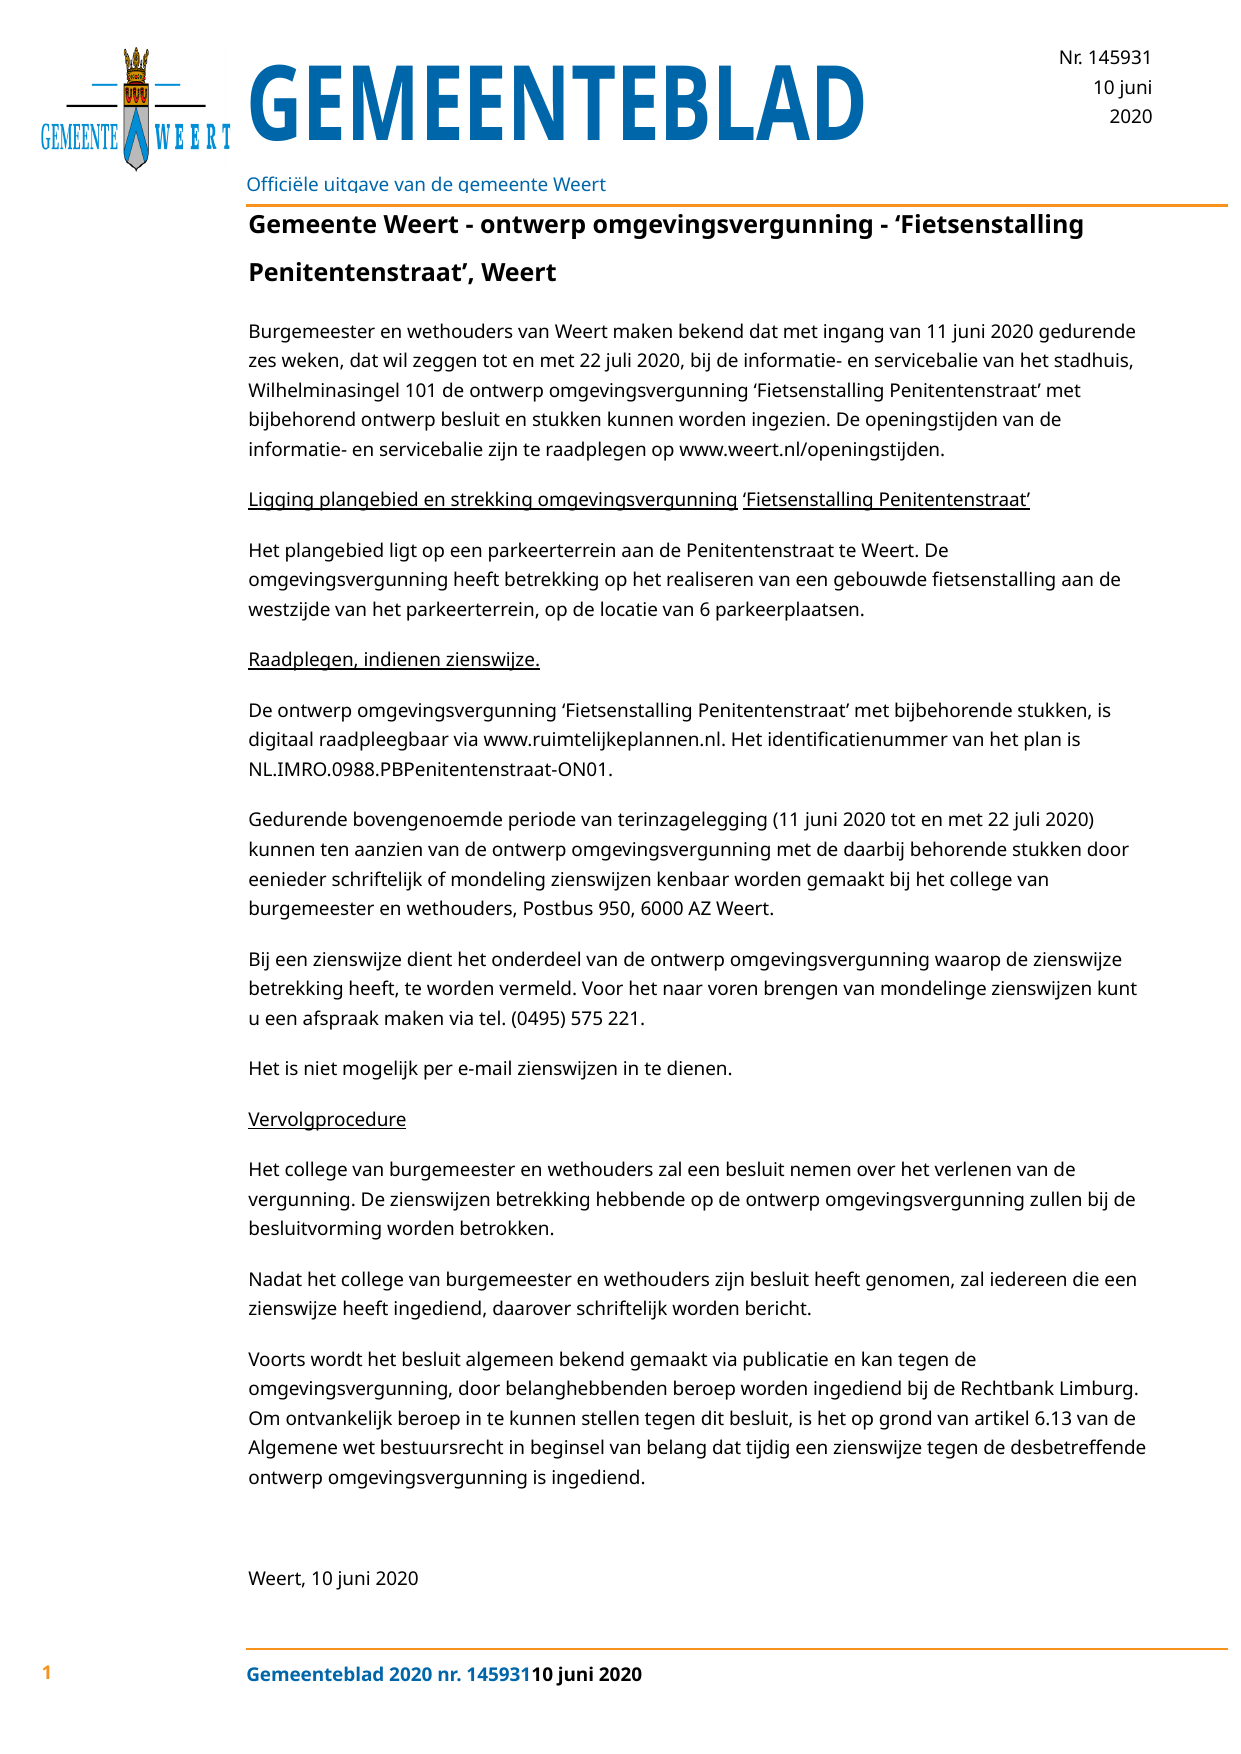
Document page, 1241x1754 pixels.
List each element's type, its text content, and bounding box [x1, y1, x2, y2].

text Het college van burgemeester en wethouders zal een besluit nemen over het verlenen van de vergunning. De zienswijzen betrekking hebbende op de ontwerp omgevingsvergunning zullen bij de besluitvorming worden betrokken. [248, 1156, 1152, 1241]
text Raadplegen, indienen zienswijze. [248, 647, 1152, 672]
text Burgemeester en wethouders van Weert maken bekend dat met ingang van 11 juni 2020 gedurende zes weken, dat wil zeggen tot en met 22 juli 2020, bij de informatie- en servicebalie van het stadhuis, Wilhelminasingel 101 de ontwerp omgevingsvergunning ‘Fietsenstalling Penitentenstraat’ met bijbehorend ontwerp besluit en stukken kunnen worden ingezien. De openingstijden van de informatie- en servicebalie zijn te raadplegen op www.weert.nl/openingstijden. [248, 318, 1152, 462]
text Ligging plangebied en strekking omgevingsvergunning ‘Fietsenstalling Penitentenstraat’ [248, 487, 1152, 512]
text Het is niet mogelijk per e-mail zienswijzen in te dienen. [248, 1055, 1152, 1081]
text Bij een zienswijze dient het onderdeel van de ontwerp omgevingsvergunning waarop de zienswijze betrekking heeft, te worden vermeld. Voor het naar voren brengen van mondelinge zienswijzen kunt u een afspraak maken via tel. (0495) 575 221. [248, 946, 1152, 1031]
text Weert, 10 juni 2020 [248, 1565, 1152, 1591]
picture [41, 47, 231, 172]
text Nadat het college van burgemeester en wethouders zijn besluit heeft genomen, zal iedereen die een zienswijze heeft ingediend, daarover schriftelijk worden bericht. [248, 1266, 1152, 1321]
text De ontwerp omgevingsvergunning ‘Fietsenstalling Penitentenstraat’ met bijbehorende stukken, is digitaal raadpleegbaar via www.ruimtelijkeplannen.nl. Het identificatienummer van het plan is NL.IMRO.0988.PBPenitentenstraat-ON01. [248, 697, 1152, 782]
text Voorts wordt het besluit algemeen bekend gemaakt via publicatie en kan tegen de omgevingsvergunning, door belanghebbenden beroep worden ingediend bij de Rechtbank Limburg. Om ontvankelijk beroep in te kunnen stellen tegen dit besluit, is het op grond van artikel 6.13 van de Algemene wet bestuursrecht in beginsel van belang dat tijdig een zienswijze tegen de desbetreffende ontwerp omgevingsvergunning is ingediend. [248, 1346, 1152, 1490]
text Vervolgprocedure [248, 1106, 1152, 1132]
text Gemeente Weert - ontwerp omgevingsvergunning - ‘Fietsenstalling Penitentenstraat’, Weert [248, 207, 1152, 288]
text Het plangebied ligt op een parkeerterrein aan de Penitentenstraat te Weert. De omgevingsvergunning heeft betrekking op het realiseren van een gebouwde fietsenstalling aan de westzijde van het parkeerterrein, op de locatie van 6 parkeerplaatsen. [248, 537, 1152, 622]
text Gedurende bovengenoemde periode van terinzagelegging (11 juni 2020 tot en met 22 juli 2020) kunnen ten aanzien van de ontwerp omgevingsvergunning met de daarbij behorende stukken door eenieder schriftelijk of mondeling zienswijzen kenbaar worden gemaakt bij het college van burgemeester en wethouders, Postbus 950, 6000 AZ Weert. [248, 807, 1152, 921]
